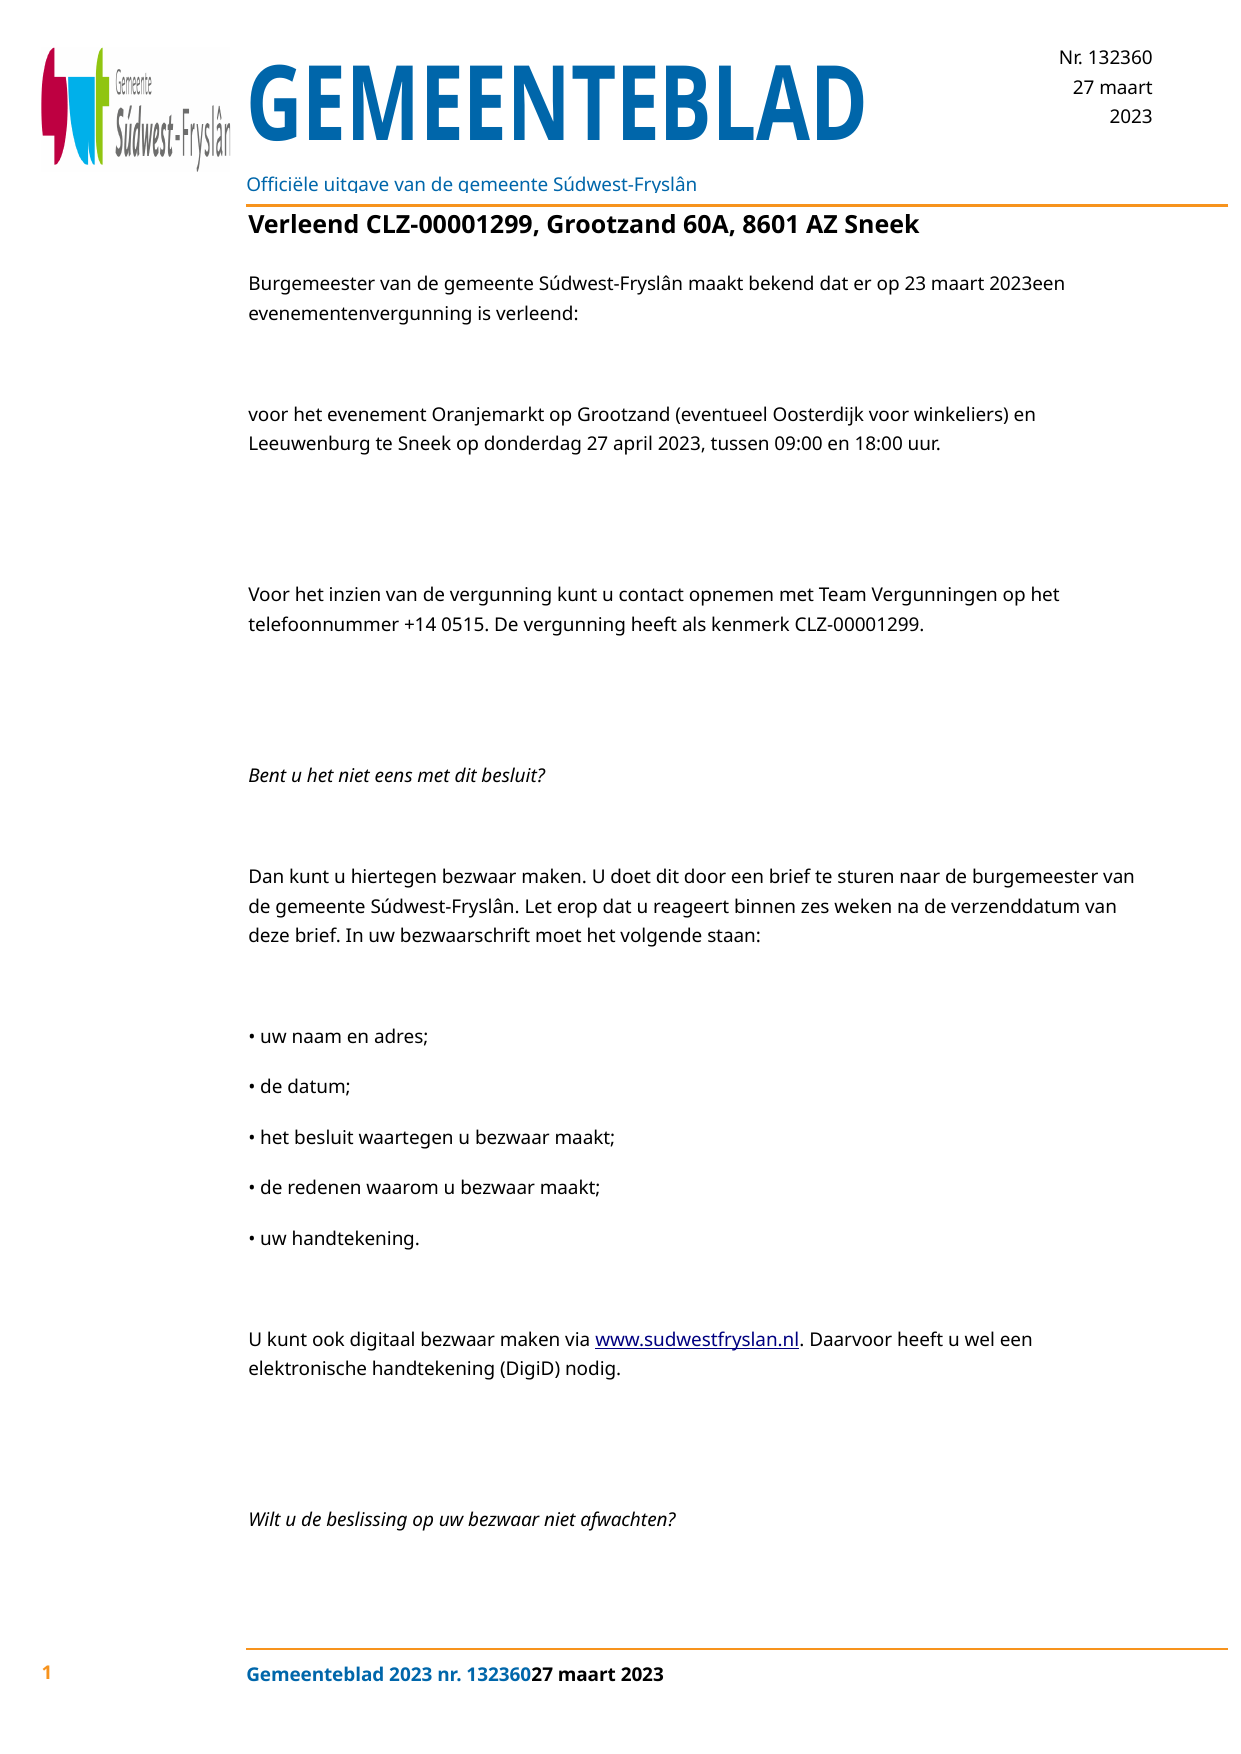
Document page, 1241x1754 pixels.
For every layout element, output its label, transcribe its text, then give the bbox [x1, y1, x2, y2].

text • de redenen waarom u bezwaar maakt; [248, 1174, 1152, 1200]
text Dan kunt u hiertegen bezwaar maken. U doet dit door een brief te sturen naar de burgemeester van de gemeente Súdwest-Fryslân. Let erop dat u reageert binnen zes weken na de verzenddatum van deze brief. In uw bezwaarschrift moet het volgende staan: [248, 863, 1152, 948]
text Wilt u de beslissing op uw bezwaar niet afwachten? [248, 1507, 1152, 1532]
text • het besluit waartegen u bezwaar maakt; [248, 1124, 1152, 1150]
text • uw handtekening. [248, 1225, 1152, 1251]
text • de datum; [248, 1074, 1152, 1099]
text • uw naam en adres; [248, 1023, 1152, 1049]
text Burgemeester van de gemeente Súdwest-Fryslân maakt bekend dat er op 23 maart 2023een evenementenvergunning is verleend: [248, 270, 1152, 326]
text Verleend CLZ-00001299, Grootzand 60A, 8601 AZ Sneek [248, 207, 1152, 241]
text Bent u het niet eens met dit besluit? [248, 762, 1152, 788]
text voor het evenement Oranjemarkt op Grootzand (eventueel Oosterdijk voor winkeliers) en Leeuwenburg te Sneek op donderdag 27 april 2023, tussen 09:00 en 18:00 uur. [248, 401, 1152, 456]
text Voor het inzien van de vergunning kunt u contact opnemen met Team Vergunningen op het telefoonnummer +14 0515. De vergunning heeft als kenmerk CLZ-00001299. [248, 582, 1152, 637]
picture [41, 47, 231, 172]
text U kunt ook digitaal bezwaar maken via www.sudwestfryslan.nl. Daarvoor heeft u wel een elektronische handtekening (DigiD) nodig. [248, 1326, 1152, 1381]
